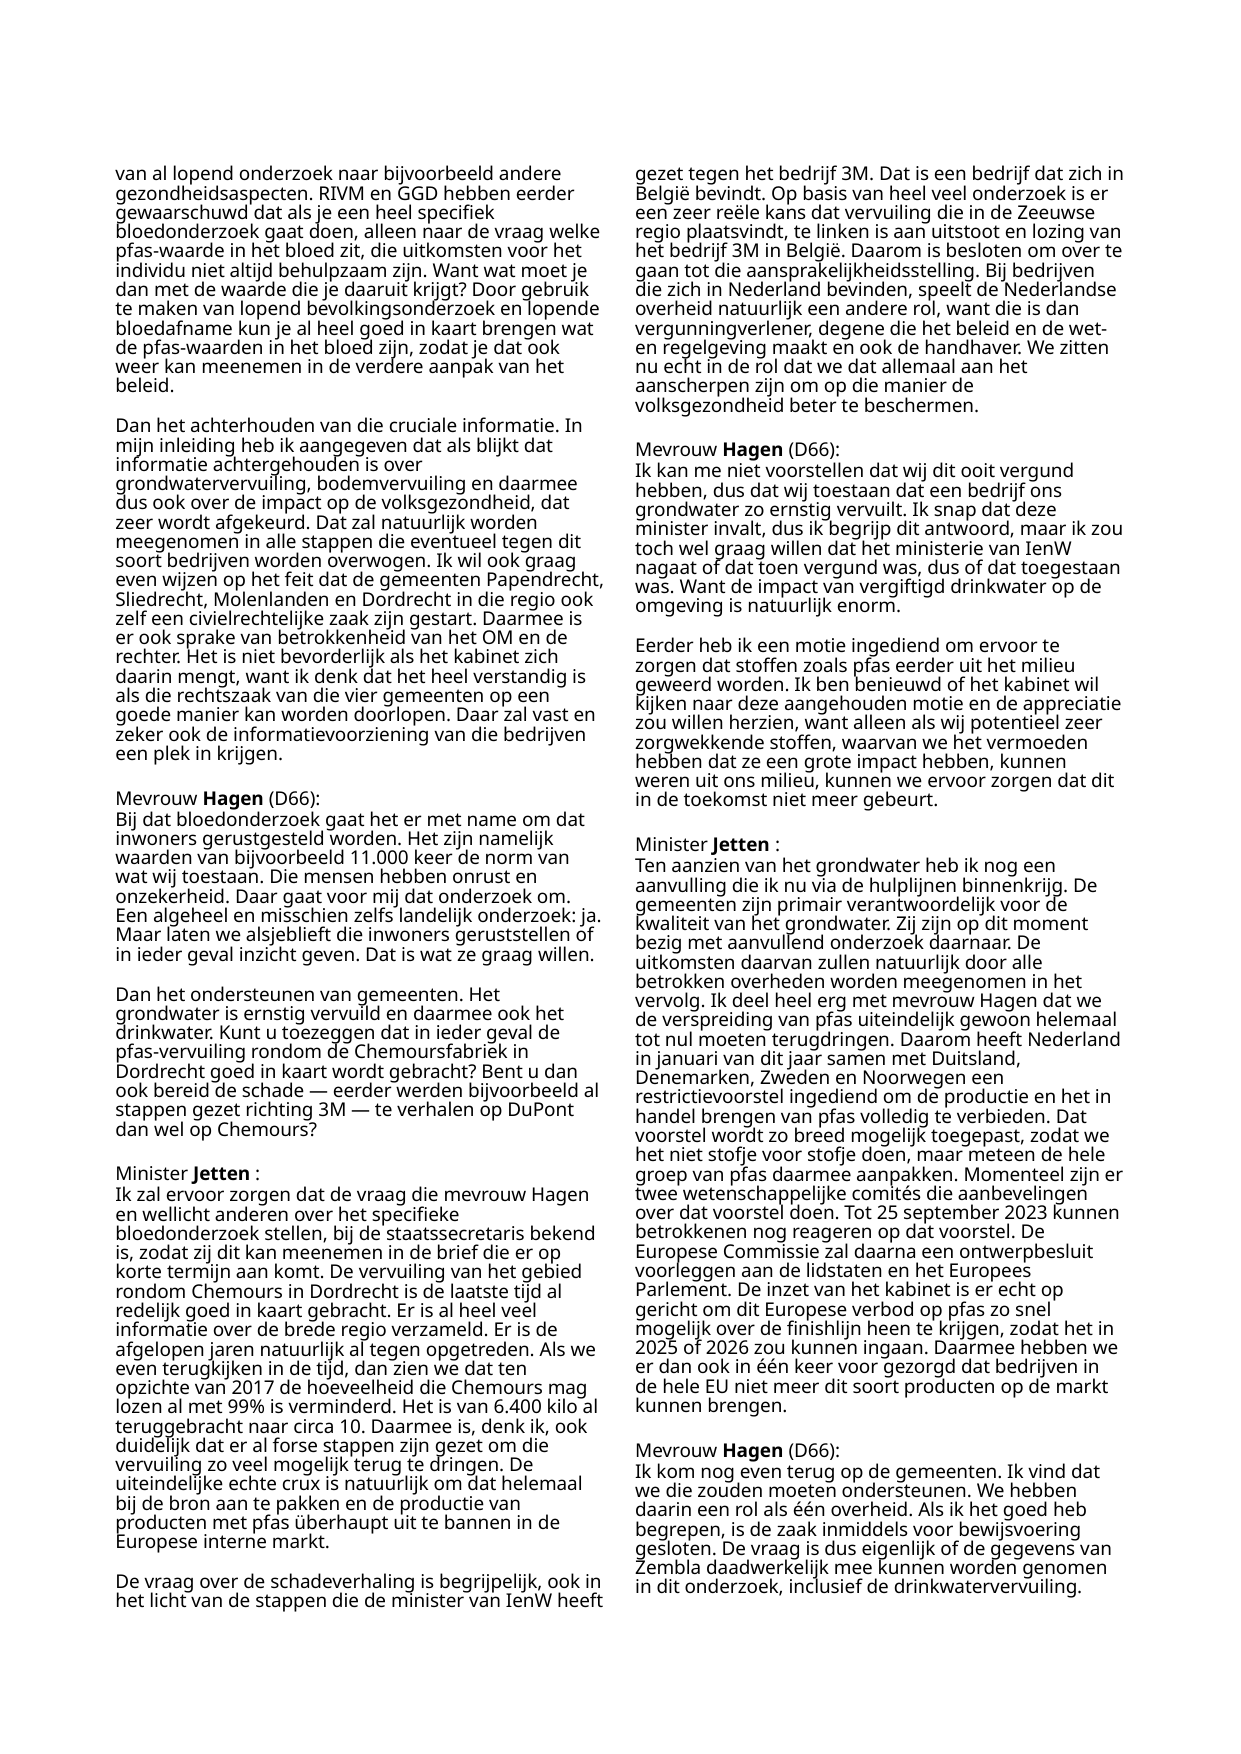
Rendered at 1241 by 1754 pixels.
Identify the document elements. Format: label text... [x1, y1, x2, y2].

text Mevrouw Hagen (D66): [115, 785, 605, 811]
text Ik kom nog even terug op de gemeenten. Ik vind dat we die zouden moeten ondersteunen. We hebben daarin een rol als één overheid. Als ik het goed heb begrepen, is de zaak inmiddels voor bewijsvoering gesloten. De vraag is dus eigenlijk of de gegevens van Zembla daadwerkelijk mee kunnen worden genomen in dit onderzoek, inclusief de drinkwatervervuiling. [635, 1463, 1125, 1598]
text Dan het achterhouden van die cruciale informatie. In mijn inleiding heb ik aangegeven dat als blijkt dat informatie achtergehouden is over grondwatervervuiling, bodemvervuiling en daarmee dus ook over de impact op de volksgezondheid, dat zeer wordt afgekeurd. Dat zal natuurlijk worden meegenomen in alle stappen die eventueel tegen dit soort bedrijven worden overwogen. Ik wil ook graag even wijzen op het feit dat de gemeenten Papendrecht, Sliedrecht, Molenlanden en Dordrecht in die regio ook zelf een civielrechtelijke zaak zijn gestart. Daarmee is er ook sprake van betrokkenheid van het OM en de rechter. Het is niet bevorderlijk als het kabinet zich daarin mengt, want ik denk dat het heel verstandig is als die rechtszaak van die vier gemeenten op een goede manier kan worden doorlopen. Daar zal vast en zeker ook de informatievoorziening van die bedrijven een plek in krijgen. [115, 417, 605, 764]
text Mevrouw Hagen (D66): [635, 437, 1125, 462]
text van al lopend onderzoek naar bijvoorbeeld andere gezondheidsaspecten. RIVM en GGD hebben eerder gewaarschuwd dat als je een heel specifiek bloedonderzoek gaat doen, alleen naar de vraag welke pfas-waarde in het bloed zit, die uitkomsten voor het individu niet altijd behulpzaam zijn. Want wat moet je dan met de waarde die je daaruit krijgt? Door gebruik te maken van lopend bevolkingsonderzoek en lopende bloedafname kun je al heel goed in kaart brengen wat de pfas-waarden in het bloed zijn, zodat je dat ook weer kan meenemen in de verdere aanpak van het beleid. [115, 165, 605, 397]
text De vraag over de schadeverhaling is begrijpelijk, ook in het licht van de stappen die de minister van IenW heeft [115, 1573, 605, 1612]
text Bij dat bloedonderzoek gaat het er met name om dat inwoners gerustgesteld worden. Het zijn namelijk waarden van bijvoorbeeld 11.000 keer de norm van wat wij toestaan. Die mensen hebben onrust en onzekerheid. Daar gaat voor mij dat onderzoek om. Een algeheel en misschien zelfs landelijk onderzoek: ja. Maar laten we alsjeblieft die inwoners geruststellen of in ieder geval inzicht geven. Dat is wat ze graag willen. [115, 811, 605, 965]
text Minister Jetten : [635, 832, 1125, 857]
text Ik kan me niet voorstellen dat wij dit ooit vergund hebben, dus dat wij toestaan dat een bedrijf ons grondwater zo ernstig vervuilt. Ik snap dat deze minister invalt, dus ik begrijp dit antwoord, maar ik zou toch wel graag willen dat het ministerie van IenW nagaat of dat toen vergund was, dus of dat toegestaan was. Want de impact van vergiftigd drinkwater op de omgeving is natuurlijk enorm. [635, 462, 1125, 617]
text gezet tegen het bedrijf 3M. Dat is een bedrijf dat zich in België bevindt. Op basis van heel veel onderzoek is er een zeer reële kans dat vervuiling die in de Zeeuwse regio plaatsvindt, te linken is aan uitstoot en lozing van het bedrijf 3M in België. Daarom is besloten om over te gaan tot die aansprakelijkheidsstelling. Bij bedrijven die zich in Nederland bevinden, speelt de Nederlandse overheid natuurlijk een andere rol, want die is dan vergunningverlener, degene die het beleid en de wet- en regelgeving maakt en ook de handhaver. We zitten nu echt in de rol dat we dat allemaal aan het aanscherpen zijn om op die manier de volksgezondheid beter te beschermen. [635, 165, 1125, 416]
text Dan het ondersteunen van gemeenten. Het grondwater is ernstig vervuild en daarmee ook het drinkwater. Kunt u toezeggen dat in ieder geval de pfas-vervuiling rondom de Chemoursfabriek in Dordrecht goed in kaart wordt gebracht? Bent u dan ook bereid de schade — eerder werden bijvoorbeeld al stappen gezet richting 3M — te verhalen op DuPont dan wel op Chemours? [115, 986, 605, 1140]
text Ik zal ervoor zorgen dat de vraag die mevrouw Hagen en wellicht anderen over het specifieke bloedonderzoek stellen, bij de staatssecretaris bekend is, zodat zij dit kan meenemen in de brief die er op korte termijn aan komt. De vervuiling van het gebied rondom Chemours in Dordrecht is de laatste tijd al redelijk goed in kaart gebracht. Er is al heel veel informatie over de brede regio verzameld. Er is de afgelopen jaren natuurlijk al tegen opgetreden. Als we even terugkijken in de tijd, dan zien we dat ten opzichte van 2017 de hoeveelheid die Chemours mag lozen al met 99% is verminderd. Het is van 6.400 kilo al teruggebracht naar circa 10. Daarmee is, denk ik, ook duidelijk dat er al forse stappen zijn gezet om die vervuiling zo veel mogelijk terug te dringen. De uiteindelijke echte crux is natuurlijk om dat helemaal bij de bron aan te pakken en de productie van producten met pfas überhaupt uit te bannen in de Europese interne markt. [115, 1186, 605, 1552]
text Minister Jetten : [115, 1161, 605, 1186]
text Ten aanzien van het grondwater heb ik nog een aanvulling die ik nu via de hulplijnen binnenkrijg. De gemeenten zijn primair verantwoordelijk voor de kwaliteit van het grondwater. Zij zijn op dit moment bezig met aanvullend onderzoek daarnaar. De uitkomsten daarvan zullen natuurlijk door alle betrokken overheden worden meegenomen in het vervolg. Ik deel heel erg met mevrouw Hagen dat we de verspreiding van pfas uiteindelijk gewoon helemaal tot nul moeten terugdringen. Daarom heeft Nederland in januari van dit jaar samen met Duitsland, Denemarken, Zweden en Noorwegen een restrictievoorstel ingediend om de productie en het in handel brengen van pfas volledig te verbieden. Dat voorstel wordt zo breed mogelijk toegepast, zodat we het niet stofje voor stofje doen, maar meteen de hele groep van pfas daarmee aanpakken. Momenteel zijn er twee wetenschappelijke comités die aanbevelingen over dat voorstel doen. Tot 25 september 2023 kunnen betrokkenen nog reageren op dat voorstel. De Europese Commissie zal daarna een ontwerpbesluit voorleggen aan de lidstaten en het Europees Parlement. De inzet van het kabinet is er echt op gericht om dit Europese verbod op pfas zo snel mogelijk over de finishlijn heen te krijgen, zodat het in 2025 of 2026 zou kunnen ingaan. Daarmee hebben we er dan ook in één keer voor gezorgd dat bedrijven in de hele EU niet meer dit soort producten op de markt kunnen brengen. [635, 857, 1125, 1416]
text Mevrouw Hagen (D66): [635, 1437, 1125, 1463]
text Eerder heb ik een motie ingediend om ervoor te zorgen dat stoffen zoals pfas eerder uit het milieu geweerd worden. Ik ben benieuwd of het kabinet wil kijken naar deze aangehouden motie en de appreciatie zou willen herzien, want alleen als wij potentieel zeer zorgwekkende stoffen, waarvan we het vermoeden hebben dat ze een grote impact hebben, kunnen weren uit ons milieu, kunnen we ervoor zorgen dat dit in de toekomst niet meer gebeurt. [635, 637, 1125, 811]
